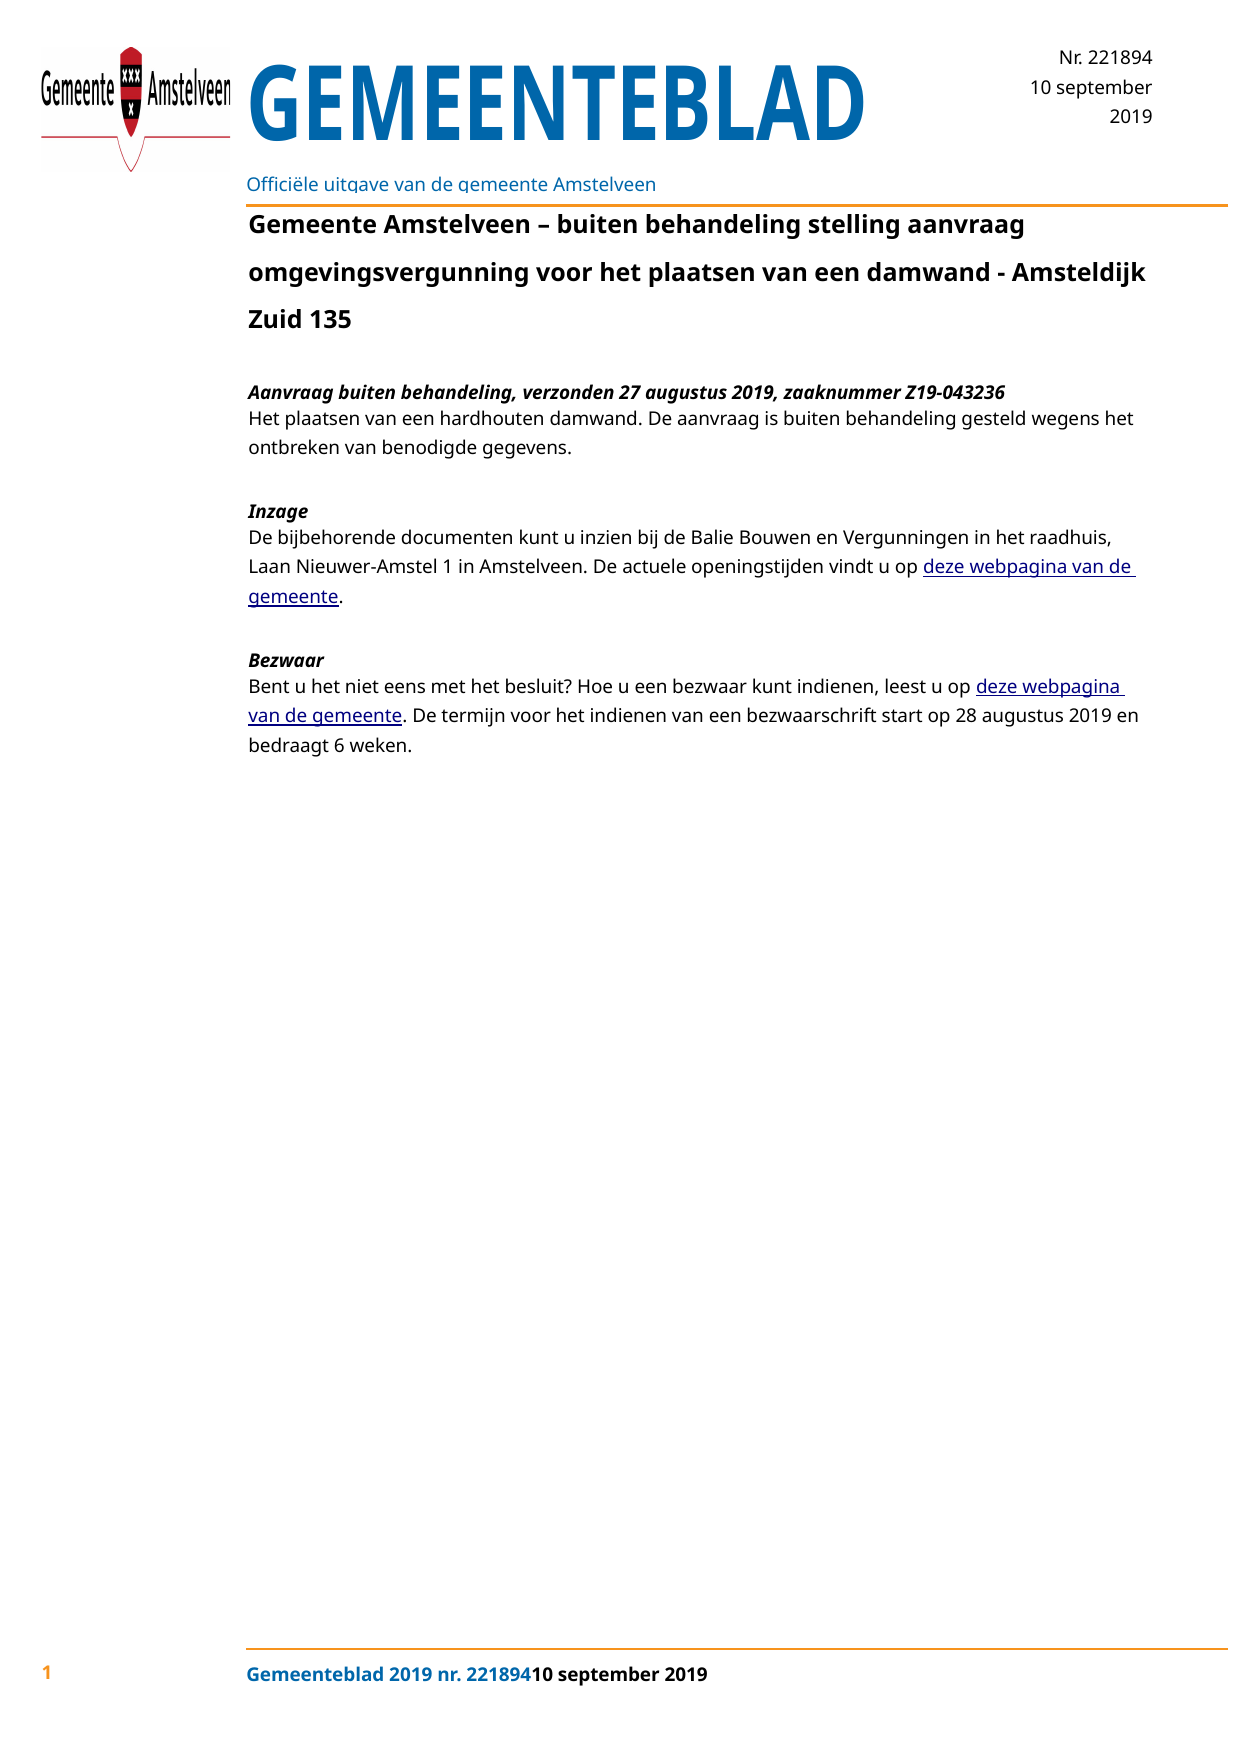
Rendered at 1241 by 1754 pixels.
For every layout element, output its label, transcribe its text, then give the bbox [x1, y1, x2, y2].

text Bezwaar [248, 647, 1152, 673]
text Het plaatsen van een hardhouten damwand. De aanvraag is buiten behandeling gesteld wegens het ontbreken van benodigde gegevens. [248, 405, 1152, 460]
picture [41, 47, 231, 172]
text Gemeente Amstelveen – buiten behandeling stelling aanvraag omgevingsvergunning voor het plaatsen van een damwand - Amsteldijk Zuid 135 [248, 207, 1152, 336]
text Aanvraag buiten behandeling, verzonden 27 augustus 2019, zaaknummer Z19-043236 [248, 379, 1152, 405]
text De bijbehorende documenten kunt u inzien bij de Balie Bouwen en Vergunningen in het raadhuis, Laan Nieuwer-Amstel 1 in Amstelveen. De actuele openingstijden vindt u op deze webpagina van de gemeente. [248, 524, 1152, 609]
text Inzage [248, 498, 1152, 524]
text Bent u het niet eens met het besluit? Hoe u een bezwaar kunt indienen, leest u op deze webpagina van de gemeente. De termijn voor het indienen van een bezwaarschrift start op 28 augustus 2019 en bedraagt 6 weken. [248, 673, 1152, 758]
